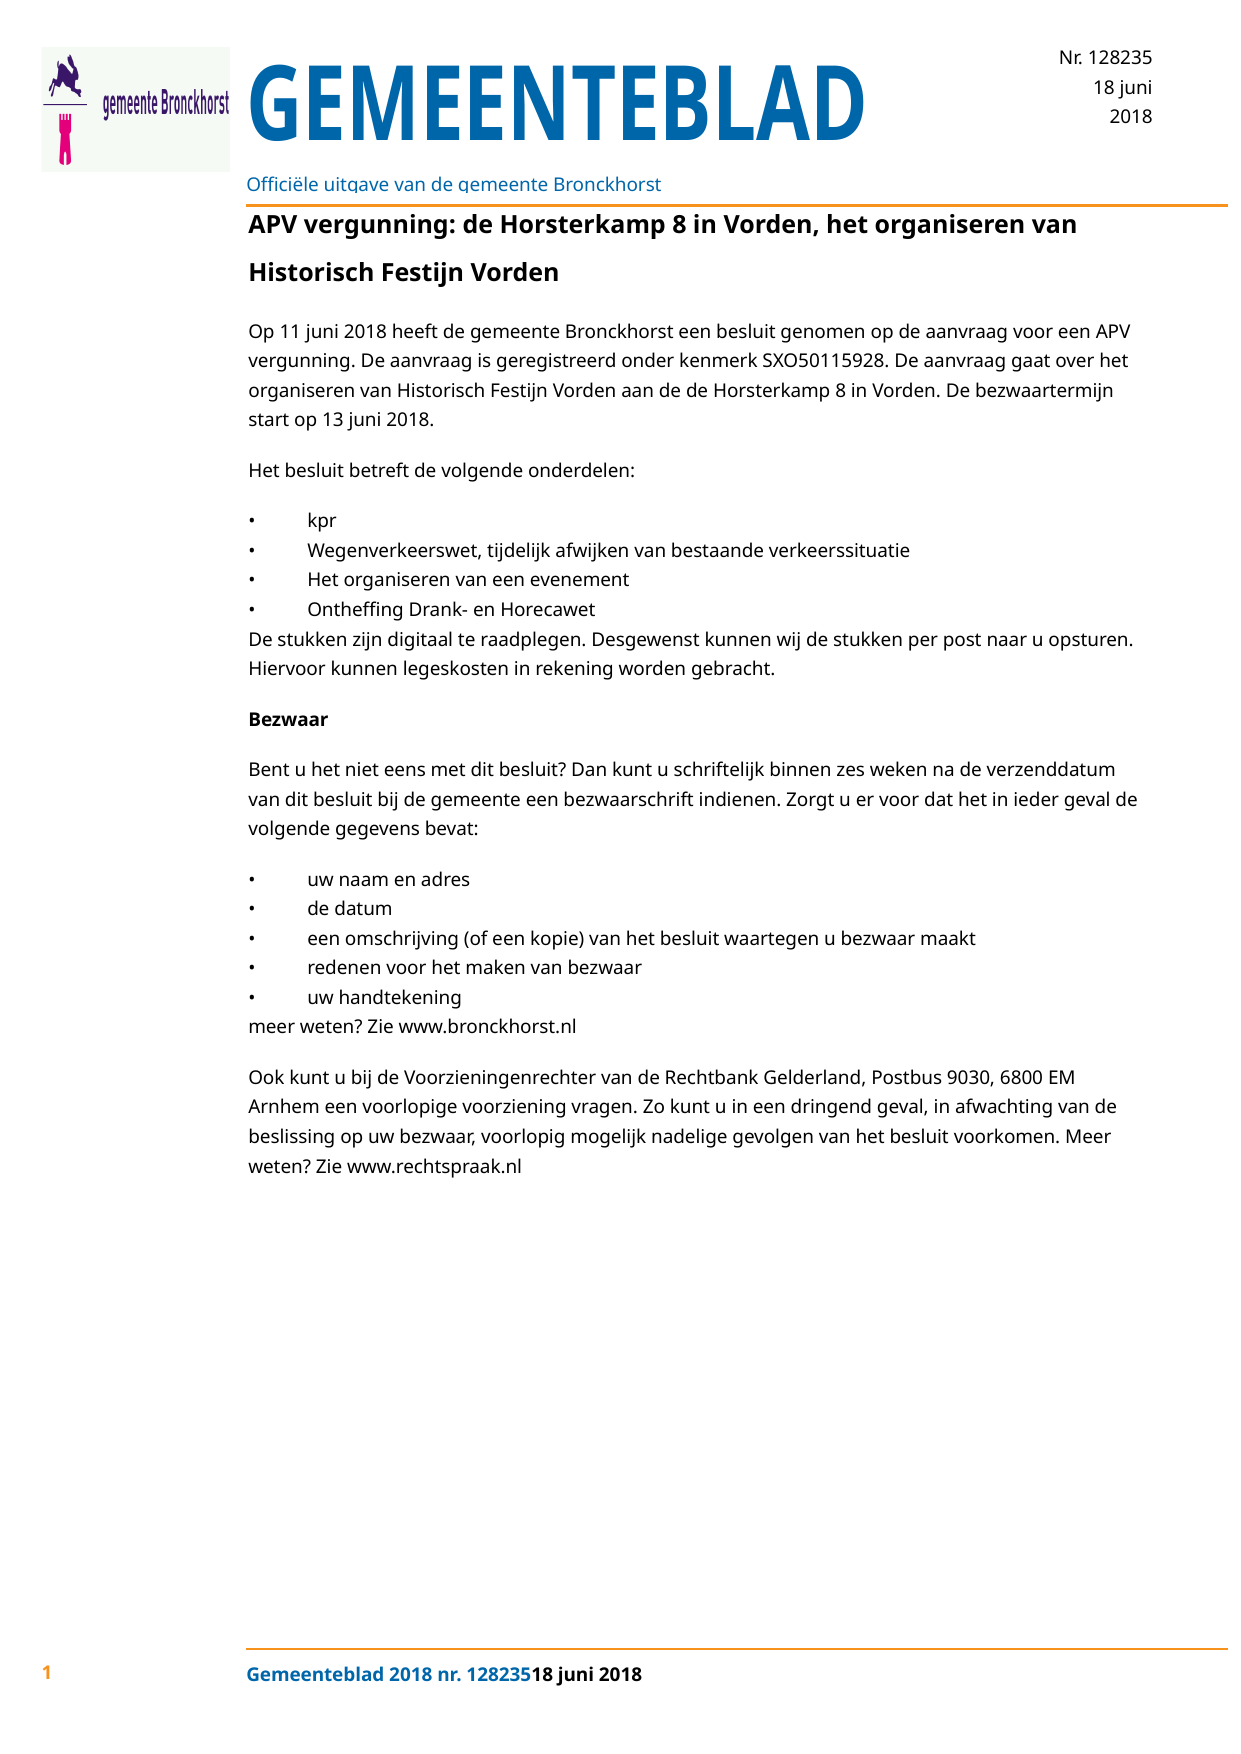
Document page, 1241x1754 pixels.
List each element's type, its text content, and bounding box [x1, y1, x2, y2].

list een omschrijving (of een kopie) van het besluit waartegen u bezwaar maakt [248, 925, 1152, 951]
list uw naam en adres [248, 866, 1152, 892]
text Het besluit betreft de volgende onderdelen: [248, 457, 1152, 483]
list Het organiseren van een evenement [248, 567, 1152, 592]
text De stukken zijn digitaal te raadplegen. Desgewenst kunnen wij de stukken per post naar u opsturen. Hiervoor kunnen legeskosten in rekening worden gebracht. [248, 626, 1152, 681]
text Ook kunt u bij de Voorzieningenrechter van de Rechtbank Gelderland, Postbus 9030, 6800 EM Arnhem een voorlopige voorziening vragen. Zo kunt u in een dringend geval, in afwachting van de beslissing op uw bezwaar, voorlopig mogelijk nadelige gevolgen van het besluit voorkomen. Meer weten? Zie www.rechtspraak.nl [248, 1064, 1152, 1179]
list redenen voor het maken van bezwaar [248, 954, 1152, 980]
text Op 11 juni 2018 heeft de gemeente Bronckhorst een besluit genomen op de aanvraag voor een APV vergunning. De aanvraag is geregistreerd onder kenmerk SXO50115928. De aanvraag gaat over het organiseren van Historisch Festijn Vorden aan de de Horsterkamp 8 in Vorden. De bezwaartermijn start op 13 juni 2018. [248, 318, 1152, 432]
list de datum [248, 895, 1152, 921]
list Wegenverkeerswet, tijdelijk afwijken van bestaande verkeerssituatie [248, 537, 1152, 563]
text Bent u het niet eens met dit besluit? Dan kunt u schriftelijk binnen zes weken na de verzenddatum van dit besluit bij de gemeente een bezwaarschrift indienen. Zorgt u er voor dat het in ieder geval de volgende gegevens bevat: [248, 756, 1152, 841]
text meer weten? Zie www.bronckhorst.nl [248, 1014, 1152, 1039]
list uw handtekening [248, 984, 1152, 1010]
list Ontheffing Drank- en Horecawet [248, 596, 1152, 622]
text APV vergunning: de Horsterkamp 8 in Vorden, het organiseren van Historisch Festijn Vorden [248, 207, 1152, 288]
text Bezwaar [248, 706, 1152, 732]
list kpr [248, 507, 1152, 533]
picture [41, 47, 231, 172]
